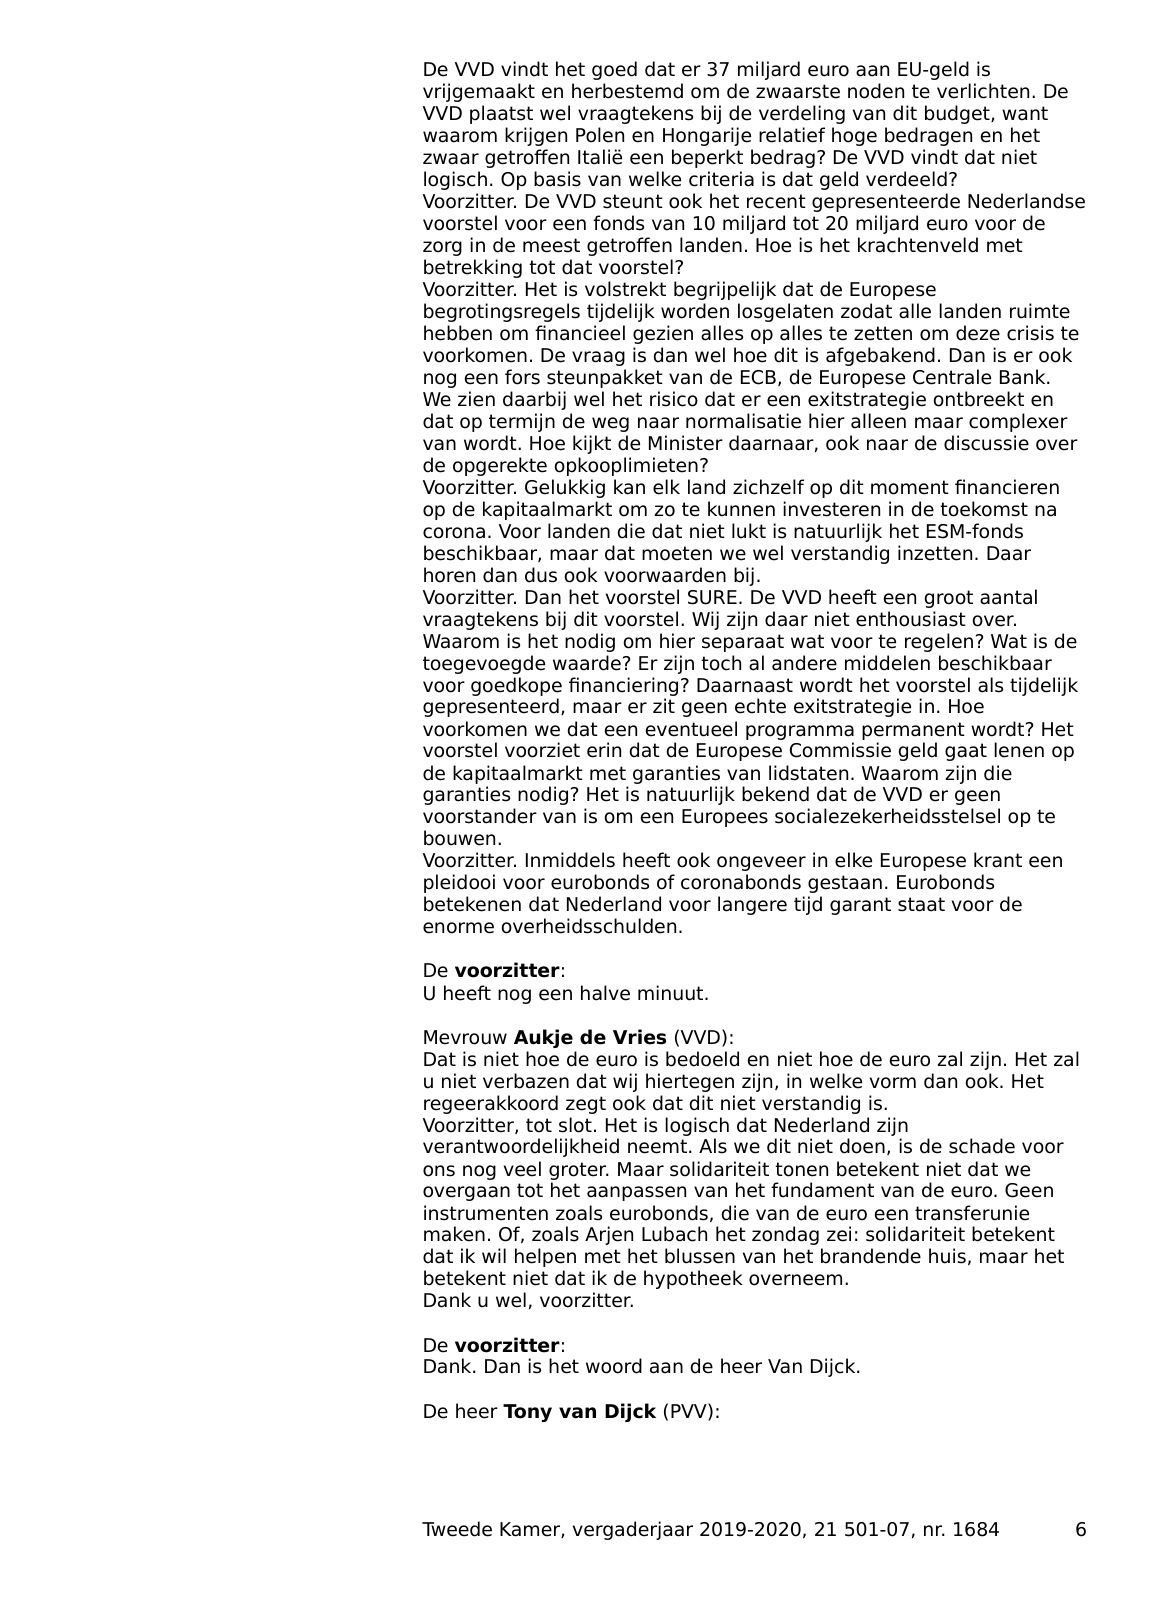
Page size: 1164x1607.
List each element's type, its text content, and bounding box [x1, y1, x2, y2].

text U heeft nog een halve minuut. [422, 982, 1087, 1004]
text Voorzitter. De VVD steunt ook het recent gepresenteerde Nederlandse voorstel voor een fonds van 10 miljard tot 20 miljard euro voor de zorg in de meest getroffen landen. Hoe is het krachtenveld met betrekking tot dat voorstel? [422, 191, 1087, 279]
text Mevrouw Aukje de Vries (VVD): [422, 1027, 1087, 1048]
text Voorzitter. Gelukkig kan elk land zichzelf op dit moment financieren op de kapitaalmarkt om zo te kunnen investeren in de toekomst na corona. Voor landen die dat niet lukt is natuurlijk het ESM-fonds beschikbaar, maar dat moeten we wel verstandig inzetten. Daar horen dan dus ook voorwaarden bij. [422, 477, 1087, 587]
text Dank u wel, voorzitter. [422, 1290, 1087, 1312]
text Dank. Dan is het woord aan de heer Van Dijck. [422, 1356, 1087, 1378]
text Voorzitter, tot slot. Het is logisch dat Nederland zijn verantwoordelijkheid neemt. Als we dit niet doen, is de schade voor ons nog veel groter. Maar solidariteit tonen betekent niet dat we overgaan tot het aanpassen van het fundament van de euro. Geen instrumenten zoals eurobonds, die van de euro een transferunie maken. Of, zoals Arjen Lubach het zondag zei: solidariteit betekent dat ik wil helpen met het blussen van het brandende huis, maar het betekent niet dat ik de hypotheek overneem. [422, 1114, 1087, 1290]
text Voorzitter. Dan het voorstel SURE. De VVD heeft een groot aantal vraagtekens bij dit voorstel. Wij zijn daar niet enthousiast over. Waarom is het nodig om hier separaat wat voor te regelen? Wat is de toegevoegde waarde? Er zijn toch al andere middelen beschikbaar voor goedkope financiering? Daarnaast wordt het voorstel als tijdelijk gepresenteerd, maar er zit geen echte exitstrategie in. Hoe voorkomen we dat een eventueel programma permanent wordt? Het voorstel voorziet erin dat de Europese Commissie geld gaat lenen op de kapitaalmarkt met garanties van lidstaten. Waarom zijn die garanties nodig? Het is natuurlijk bekend dat de VVD er geen voorstander van is om een Europees socialezekerheidsstelsel op te bouwen. [422, 587, 1087, 850]
text De voorzitter: [422, 960, 1087, 982]
text De voorzitter: [422, 1334, 1087, 1356]
text Voorzitter. Het is volstrekt begrijpelijk dat de Europese begrotingsregels tijdelijk worden losgelaten zodat alle landen ruimte hebben om financieel gezien alles op alles te zetten om deze crisis te voorkomen. De vraag is dan wel hoe dit is afgebakend. Dan is er ook nog een fors steunpakket van de ECB, de Europese Centrale Bank. We zien daarbij wel het risico dat er een exitstrategie ontbreekt en dat op termijn de weg naar normalisatie hier alleen maar complexer van wordt. Hoe kijkt de Minister daarnaar, ook naar de discussie over de opgerekte opkooplimieten? [422, 279, 1087, 477]
text Voorzitter. Inmiddels heeft ook ongeveer in elke Europese krant een pleidooi voor eurobonds of coronabonds gestaan. Eurobonds betekenen dat Nederland voor langere tijd garant staat voor de enorme overheidsschulden. [422, 850, 1087, 938]
text De VVD vindt het goed dat er 37 miljard euro aan EU-geld is vrijgemaakt en herbestemd om de zwaarste noden te verlichten. De VVD plaatst wel vraagtekens bij de verdeling van dit budget, want waarom krijgen Polen en Hongarije relatief hoge bedragen en het zwaar getroffen Italië een beperkt bedrag? De VVD vindt dat niet logisch. Op basis van welke criteria is dat geld verdeeld? [422, 59, 1087, 191]
text Dat is niet hoe de euro is bedoeld en niet hoe de euro zal zijn. Het zal u niet verbazen dat wij hiertegen zijn, in welke vorm dan ook. Het regeerakkoord zegt ook dat dit niet verstandig is. [422, 1048, 1087, 1114]
text De heer Tony van Dijck (PVV): [422, 1401, 1087, 1423]
